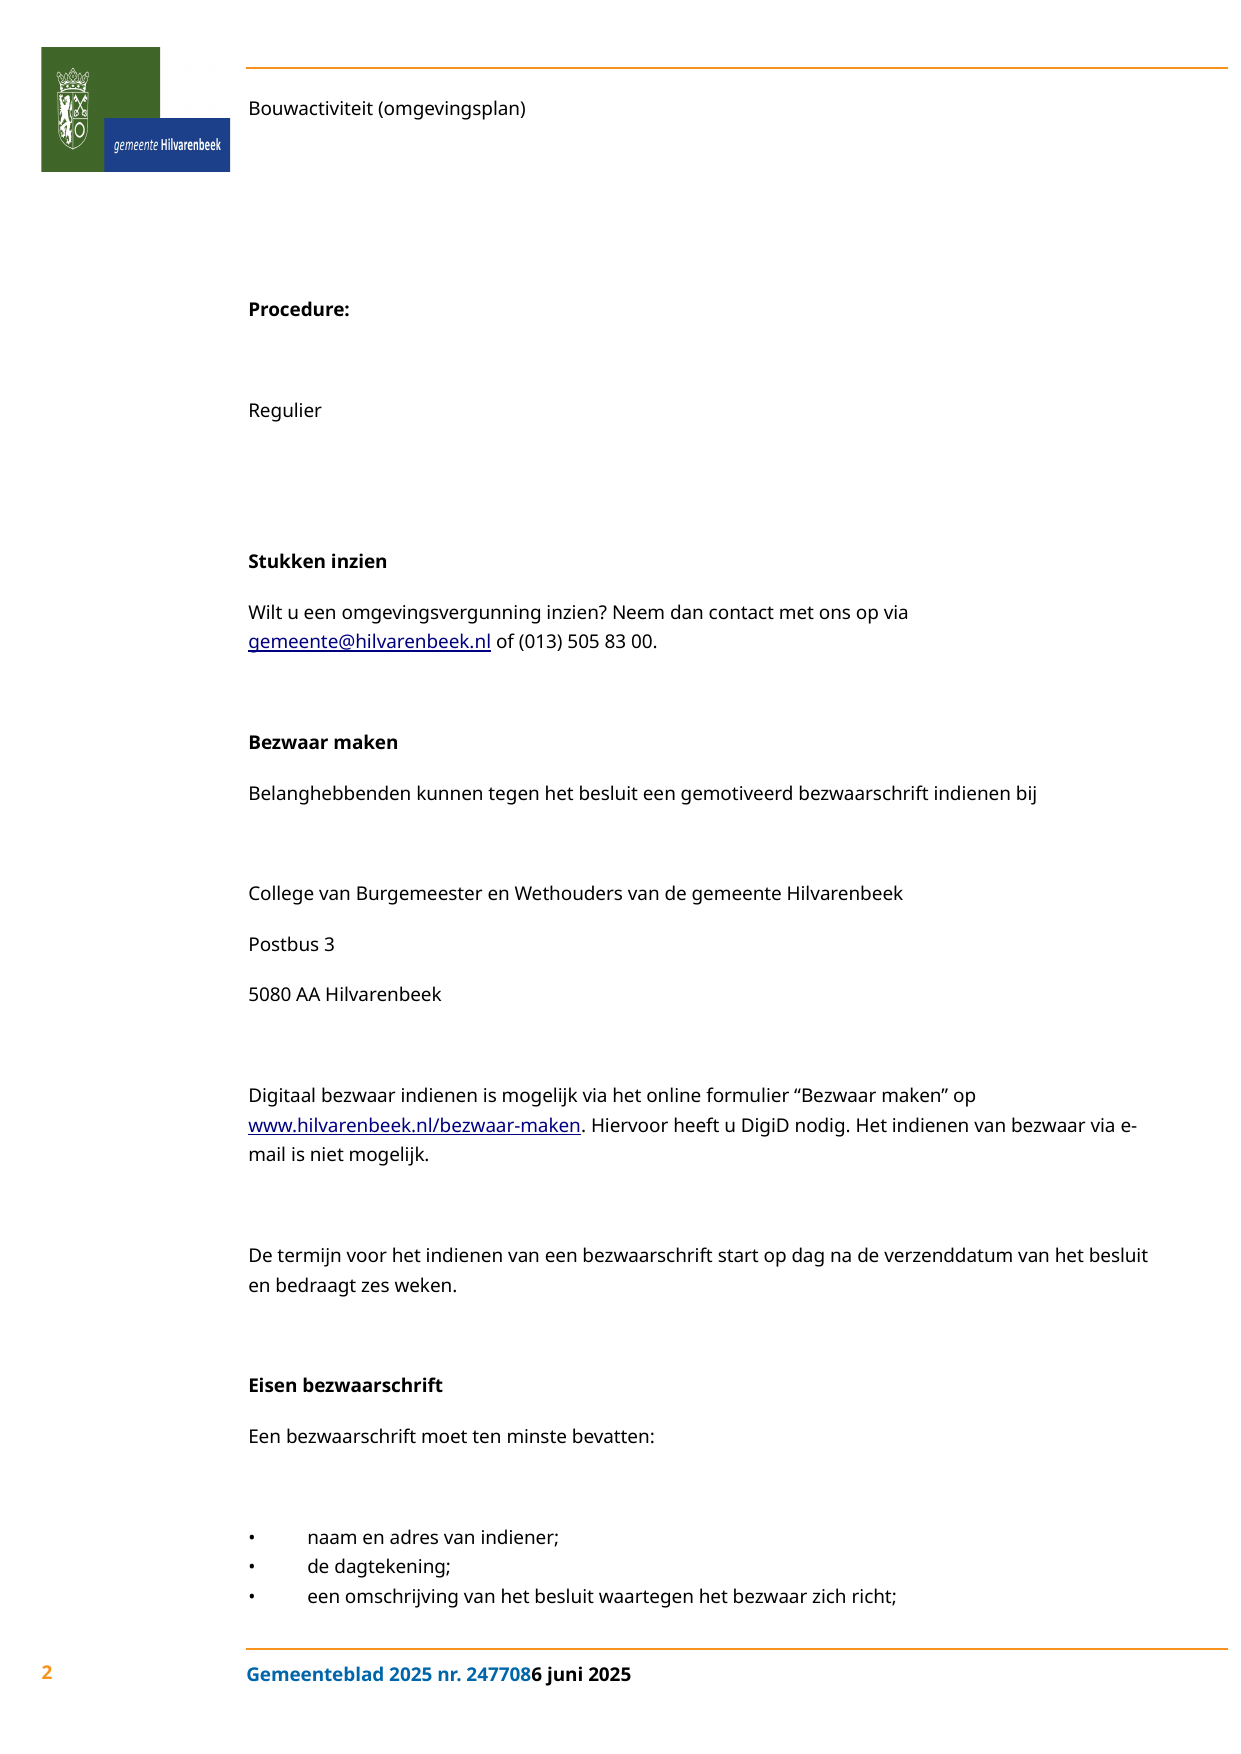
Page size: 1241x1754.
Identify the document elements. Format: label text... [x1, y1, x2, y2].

text Een bezwaarschrift moet ten minste bevatten: [248, 1423, 1152, 1449]
list de dagtekening; [248, 1553, 1152, 1579]
text Postbus 3 [248, 931, 1152, 957]
text Regulier [248, 397, 1152, 423]
text Bouwactiviteit (omgevingsplan) [248, 95, 1152, 121]
text Belanghebbenden kunnen tegen het besluit een gemotiveerd bezwaarschrift indienen bij [248, 780, 1152, 806]
text Wilt u een omgevingsvergunning inzien? Neem dan contact met ons op via gemeente@hilvarenbeek.nl of (013) 505 83 00. [248, 599, 1152, 654]
text Eisen bezwaarschrift [248, 1373, 1152, 1398]
list een omschrijving van het besluit waartegen het bezwaar zich richt; [248, 1583, 1152, 1609]
text De termijn voor het indienen van een bezwaarschrift start op dag na de verzenddatum van het besluit en bedraagt zes weken. [248, 1242, 1152, 1298]
text Procedure: [248, 296, 1152, 322]
text College van Burgemeester en Wethouders van de gemeente Hilvarenbeek [248, 881, 1152, 906]
text Stukken inzien [248, 548, 1152, 574]
text Digitaal bezwaar indienen is mogelijk via het online formulier “Bezwaar maken” op www.hilvarenbeek.nl/bezwaar-maken. Hiervoor heeft u DigiD nodig. Het indienen van bezwaar via e-mail is niet mogelijk. [248, 1082, 1152, 1167]
list naam en adres van indiener; [248, 1524, 1152, 1550]
text 5080 AA Hilvarenbeek [248, 981, 1152, 1007]
picture [41, 47, 231, 172]
text Bezwaar maken [248, 729, 1152, 755]
